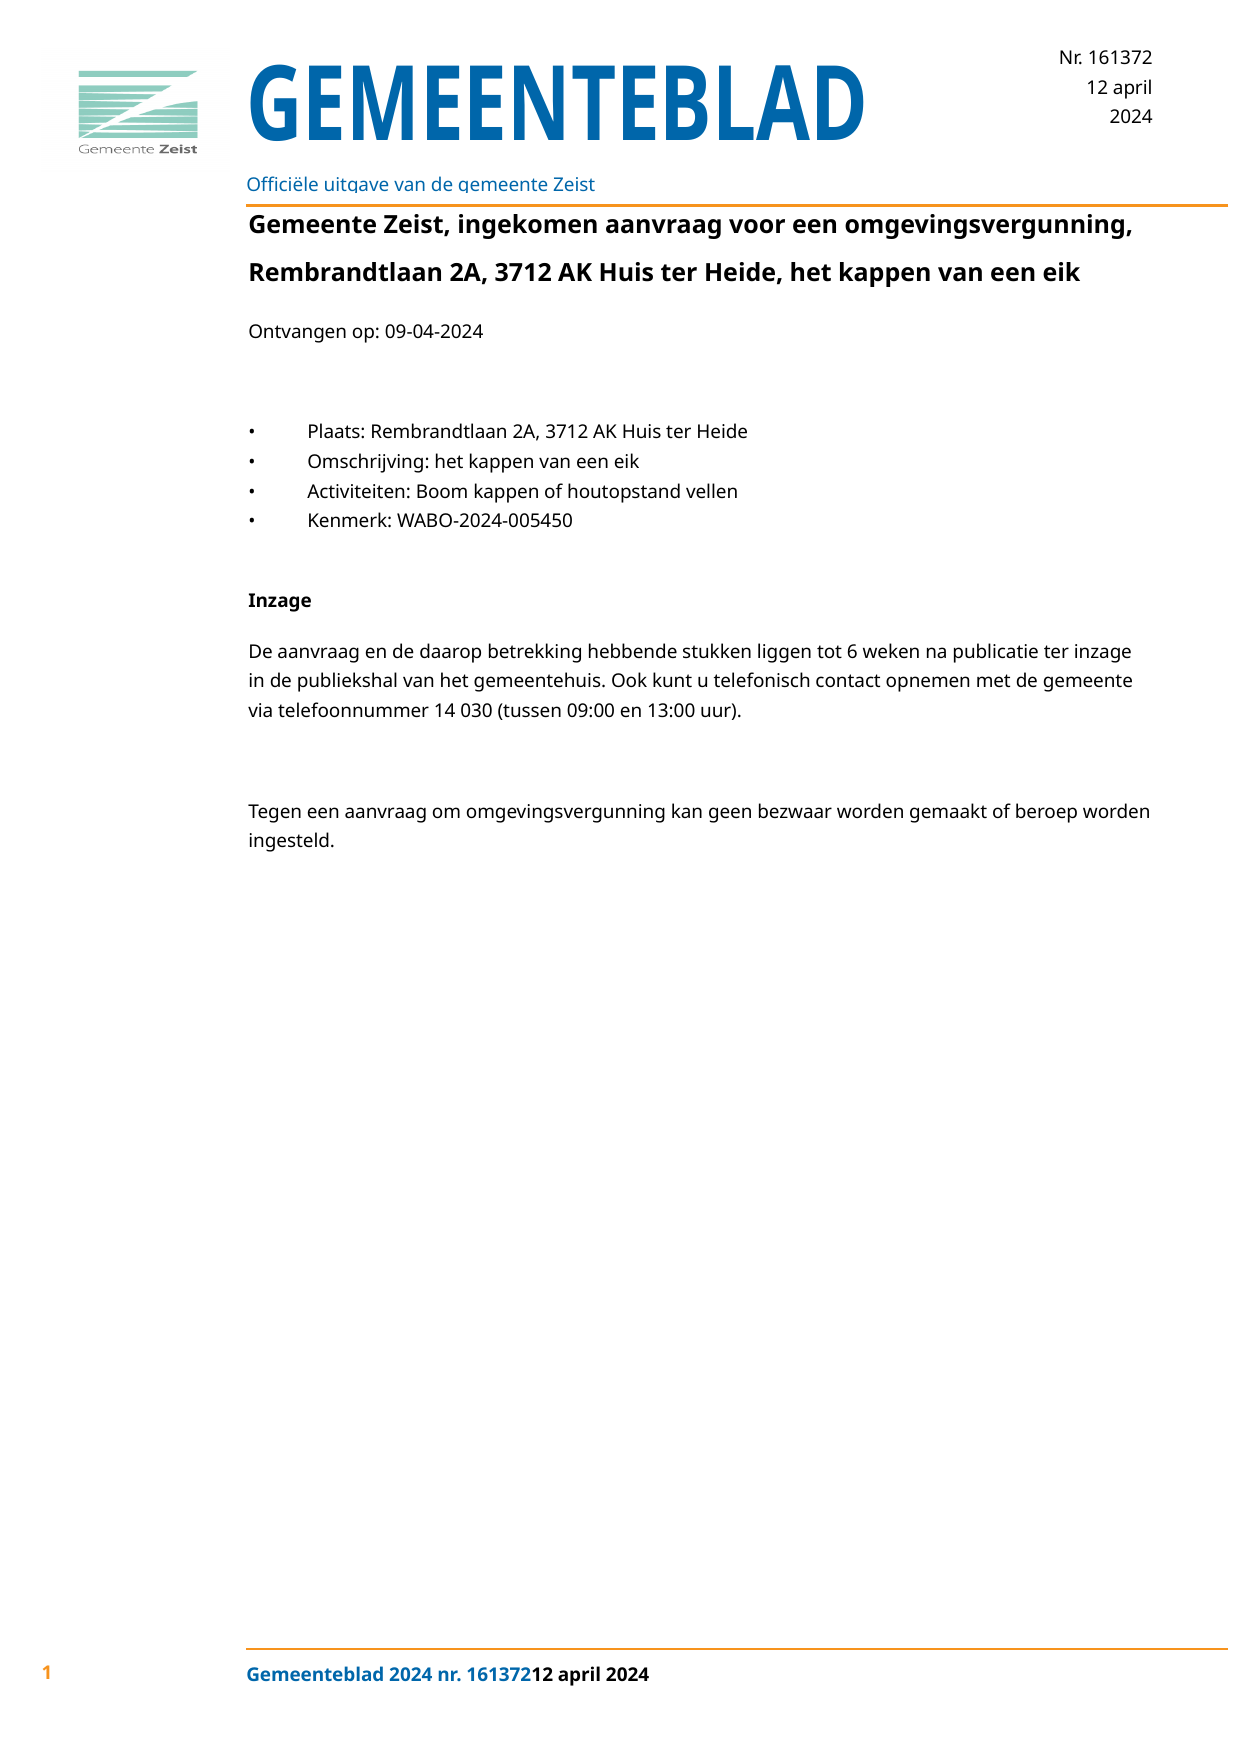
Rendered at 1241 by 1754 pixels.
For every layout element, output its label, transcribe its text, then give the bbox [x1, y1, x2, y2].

list Kenmerk: WABO-2024-005450 [248, 507, 1152, 533]
text Inzage [248, 587, 1152, 613]
list Plaats: Rembrandtlaan 2A, 3712 AK Huis ter Heide [248, 419, 1152, 444]
text De aanvraag en de daarop betrekking hebbende stukken liggen tot 6 weken na publicatie ter inzage in de publiekshal van het gemeentehuis. Ook kunt u telefonisch contact opnemen met de gemeente via telefoonnummer 14 030 (tussen 09:00 en 13:00 uur). [248, 638, 1152, 723]
text Ontvangen op: 09-04-2024 [248, 318, 1152, 344]
list Activiteiten: Boom kappen of houtopstand vellen [248, 478, 1152, 504]
text Gemeente Zeist, ingekomen aanvraag voor een omgevingsvergunning, Rembrandtlaan 2A, 3712 AK Huis ter Heide, het kappen van een eik [248, 207, 1152, 288]
picture [41, 47, 231, 172]
list Omschrijving: het kappen van een eik [248, 448, 1152, 474]
text Tegen een aanvraag om omgevingsvergunning kan geen bezwaar worden gemaakt of beroep worden ingesteld. [248, 798, 1152, 853]
